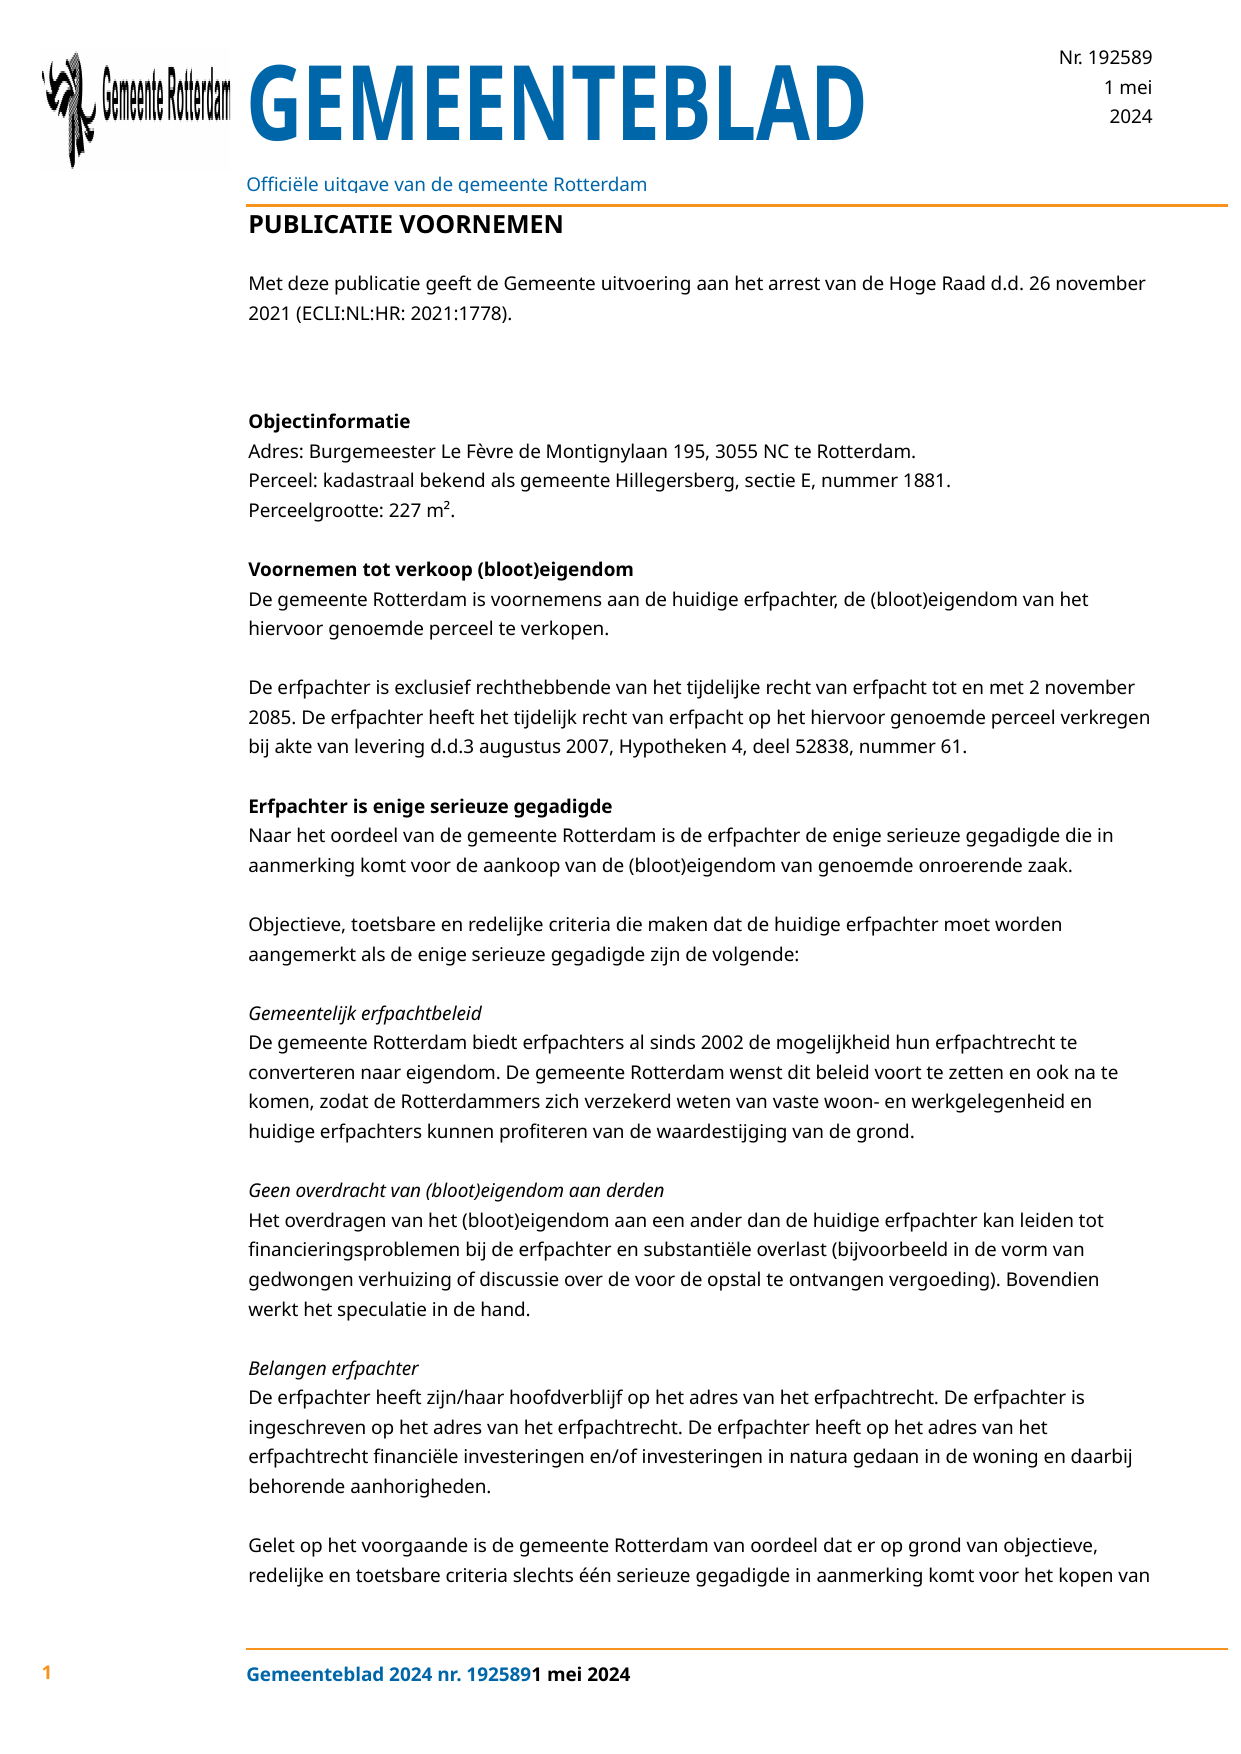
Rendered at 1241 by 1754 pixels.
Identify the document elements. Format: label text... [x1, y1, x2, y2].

text Gelet op het voorgaande is de gemeente Rotterdam van oordeel dat er op grond van objectieve, redelijke en toetsbare criteria slechts één serieuze gegadigde in aanmerking komt voor het kopen van [248, 1532, 1152, 1588]
text PUBLICATIE VOORNEMEN [248, 207, 1152, 241]
text Adres: Burgemeester Le Fèvre de Montignylaan 195, 3055 NC te Rotterdam. [248, 438, 1152, 464]
text Gemeentelijk erfpachtbeleid [248, 1000, 1152, 1026]
text Objectieve, toetsbare en redelijke criteria die maken dat de huidige erfpachter moet worden aangemerkt als de enige serieuze gegadigde zijn de volgende: [248, 911, 1152, 967]
text Perceel: kadastraal bekend als gemeente Hillegersberg, sectie E, nummer 1881. [248, 467, 1152, 493]
text Met deze publicatie geeft de Gemeente uitvoering aan het arrest van de Hoge Raad d.d. 26 november 2021 (ECLI:NL:HR: 2021:1778). [248, 270, 1152, 326]
text De gemeente Rotterdam biedt erfpachters al sinds 2002 de mogelijkheid hun erfpachtrecht te converteren naar eigendom. De gemeente Rotterdam wenst dit beleid voort te zetten en ook na te komen, zodat de Rotterdammers zich verzekerd weten van vaste woon- en werkgelegenheid en huidige erfpachters kunnen profiteren van de waardestijging van de grond. [248, 1029, 1152, 1144]
text Erfpachter is enige serieuze gegadigde [248, 793, 1152, 819]
text Naar het oordeel van de gemeente Rotterdam is de erfpachter de enige serieuze gegadigde die in aanmerking komt voor de aankoop van de (bloot)eigendom van genoemde onroerende zaak. [248, 822, 1152, 878]
text Voornemen tot verkoop (bloot)eigendom [248, 556, 1152, 582]
text De erfpachter is exclusief rechthebbende van het tijdelijke recht van erfpacht tot en met 2 november 2085. De erfpachter heeft het tijdelijk recht van erfpacht op het hiervoor genoemde perceel verkregen bij akte van levering d.d.3 augustus 2007, Hypotheken 4, deel 52838, nummer 61. [248, 674, 1152, 759]
text De gemeente Rotterdam is voornemens aan de huidige erfpachter, de (bloot)eigendom van het hiervoor genoemde perceel te verkopen. [248, 586, 1152, 641]
picture [41, 47, 231, 172]
text Objectinformatie [248, 408, 1152, 434]
text Het overdragen van het (bloot)eigendom aan een ander dan de huidige erfpachter kan leiden tot financieringsproblemen bij de erfpachter en substantiële overlast (bijvoorbeeld in de vorm van gedwongen verhuizing of discussie over de voor de opstal te ontvangen vergoeding). Bovendien werkt het speculatie in de hand. [248, 1207, 1152, 1322]
text Geen overdracht van (bloot)eigendom aan derden [248, 1177, 1152, 1203]
text De erfpachter heeft zijn/haar hoofdverblijf op het adres van het erfpachtrecht. De erfpachter is ingeschreven op het adres van het erfpachtrecht. De erfpachter heeft op het adres van het erfpachtrecht financiële investeringen en/of investeringen in natura gedaan in de woning en daarbij behorende aanhorigheden. [248, 1384, 1152, 1499]
text Belangen erfpachter [248, 1355, 1152, 1381]
text Perceelgrootte: 227 m². [248, 497, 1152, 523]
